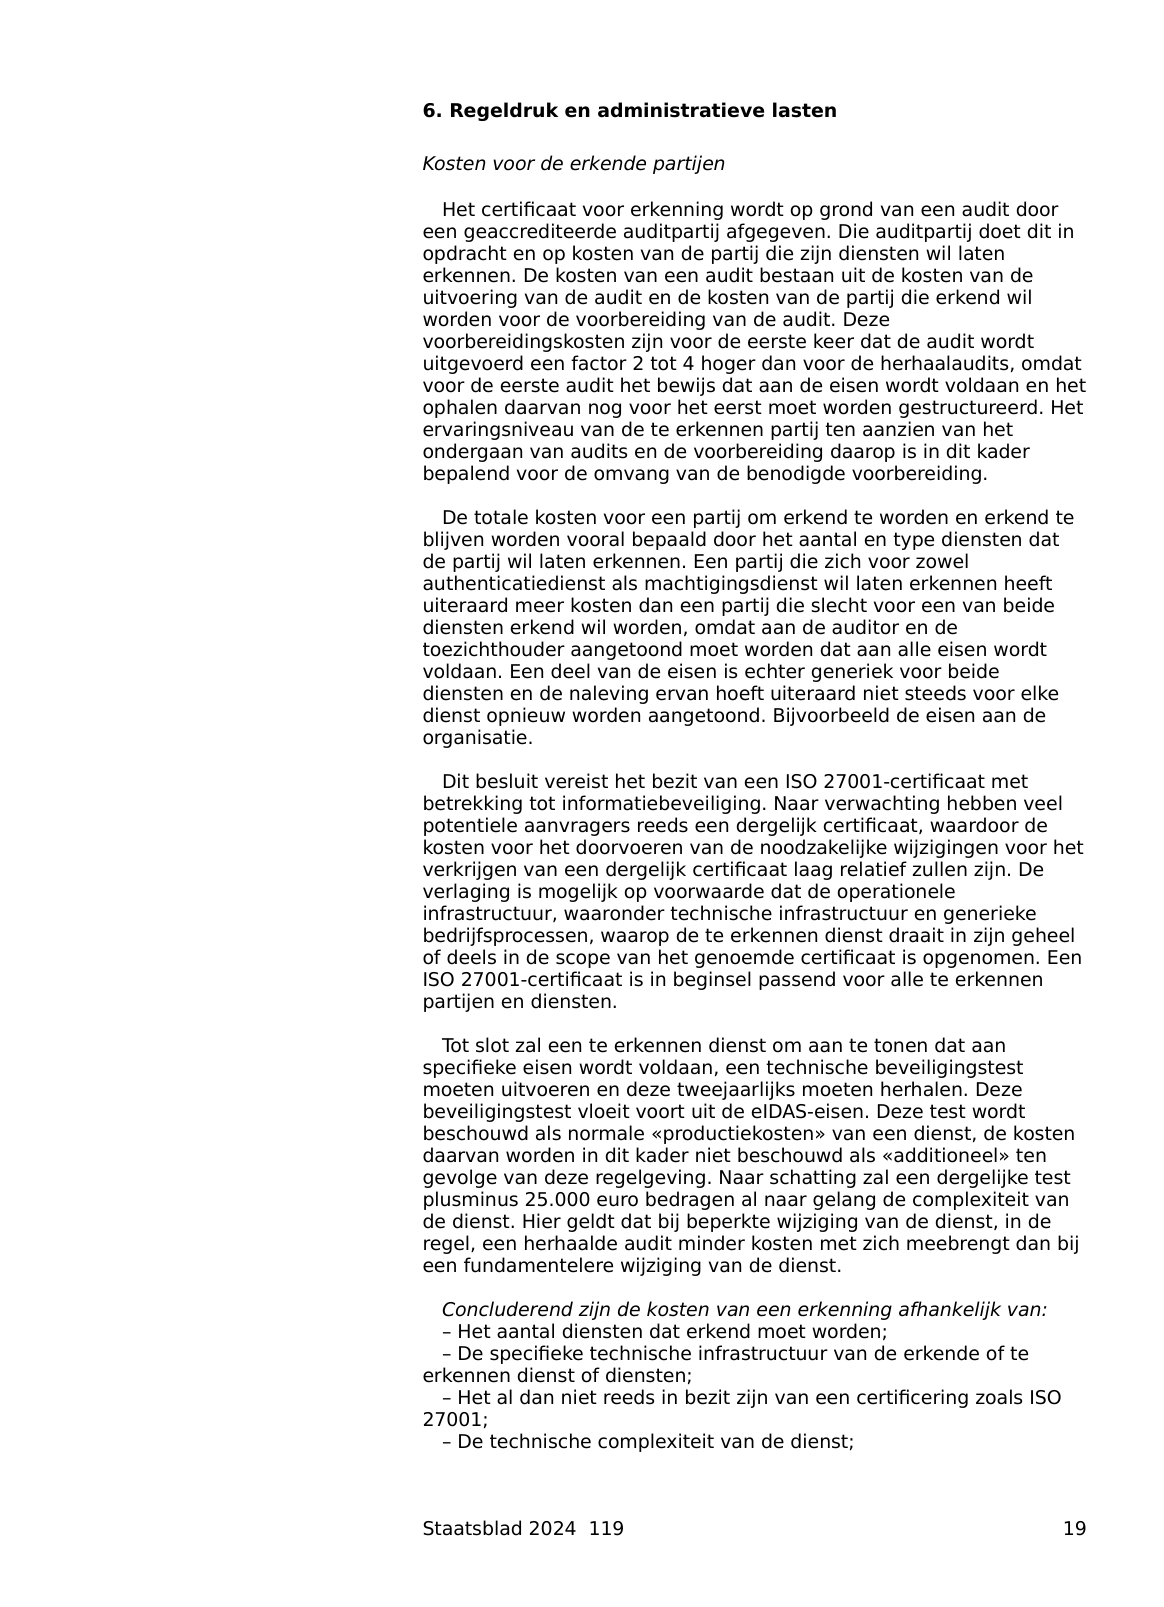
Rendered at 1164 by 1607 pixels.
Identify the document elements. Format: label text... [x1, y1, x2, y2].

subtitle 6. Regeldruk en administratieve lasten [422, 100, 1087, 122]
text – De technische complexiteit van de dienst; [422, 1431, 1087, 1453]
text Het certificaat voor erkenning wordt op grond van een audit door een geaccrediteerde auditpartij afgegeven. Die auditpartij doet dit in opdracht en op kosten van de partij die zijn diensten wil laten erkennen. De kosten van een audit bestaan uit de kosten van de uitvoering van de audit en de kosten van de partij die erkend wil worden voor de voorbereiding van de audit. Deze voorbereidingskosten zijn voor de eerste keer dat de audit wordt uitgevoerd een factor 2 tot 4 hoger dan voor de herhaalaudits, omdat voor de eerste audit het bewijs dat aan de eisen wordt voldaan en het ophalen daarvan nog voor het eerst moet worden gestructureerd. Het ervaringsniveau van de te erkennen partij ten aanzien van het ondergaan van audits en de voorbereiding daarop is in dit kader bepalend voor de omvang van de benodigde voorbereiding. [422, 199, 1087, 485]
text Concluderend zijn de kosten van een erkenning afhankelijk van: [422, 1299, 1087, 1321]
subtitle Kosten voor de erkende partijen [422, 152, 1087, 174]
text – Het aantal diensten dat erkend moet worden; [422, 1321, 1087, 1343]
text – Het al dan niet reeds in bezit zijn van een certificering zoals ISO 27001; [422, 1387, 1087, 1431]
text De totale kosten voor een partij om erkend te worden en erkend te blijven worden vooral bepaald door het aantal en type diensten dat de partij wil laten erkennen. Een partij die zich voor zowel authenticatiedienst als machtigingsdienst wil laten erkennen heeft uiteraard meer kosten dan een partij die slecht voor een van beide diensten erkend wil worden, omdat aan de auditor en de toezichthouder aangetoond moet worden dat aan alle eisen wordt voldaan. Een deel van de eisen is echter generiek voor beide diensten en de naleving ervan hoeft uiteraard niet steeds voor elke dienst opnieuw worden aangetoond. Bijvoorbeeld de eisen aan de organisatie. [422, 507, 1087, 749]
text – De specifieke technische infrastructuur van de erkende of te erkennen dienst of diensten; [422, 1343, 1087, 1387]
text Tot slot zal een te erkennen dienst om aan te tonen dat aan specifieke eisen wordt voldaan, een technische beveiligingstest moeten uitvoeren en deze tweejaarlijks moeten herhalen. Deze beveiligingstest vloeit voort uit de eIDAS-eisen. Deze test wordt beschouwd als normale «productiekosten» van een dienst, de kosten daarvan worden in dit kader niet beschouwd als «additioneel» ten gevolge van deze regelgeving. Naar schatting zal een dergelijke test plusminus 25.000 euro bedragen al naar gelang de complexiteit van de dienst. Hier geldt dat bij beperkte wijziging van de dienst, in de regel, een herhaalde audit minder kosten met zich meebrengt dan bij een fundamentelere wijziging van de dienst. [422, 1035, 1087, 1277]
text Dit besluit vereist het bezit van een ISO 27001-certificaat met betrekking tot informatiebeveiliging. Naar verwachting hebben veel potentiele aanvragers reeds een dergelijk certificaat, waardoor de kosten voor het doorvoeren van de noodzakelijke wijzigingen voor het verkrijgen van een dergelijk certificaat laag relatief zullen zijn. De verlaging is mogelijk op voorwaarde dat de operationele infrastructuur, waaronder technische infrastructuur en generieke bedrijfsprocessen, waarop de te erkennen dienst draait in zijn geheel of deels in de scope van het genoemde certificaat is opgenomen. Een ISO 27001-certificaat is in beginsel passend voor alle te erkennen partijen en diensten. [422, 771, 1087, 1013]
